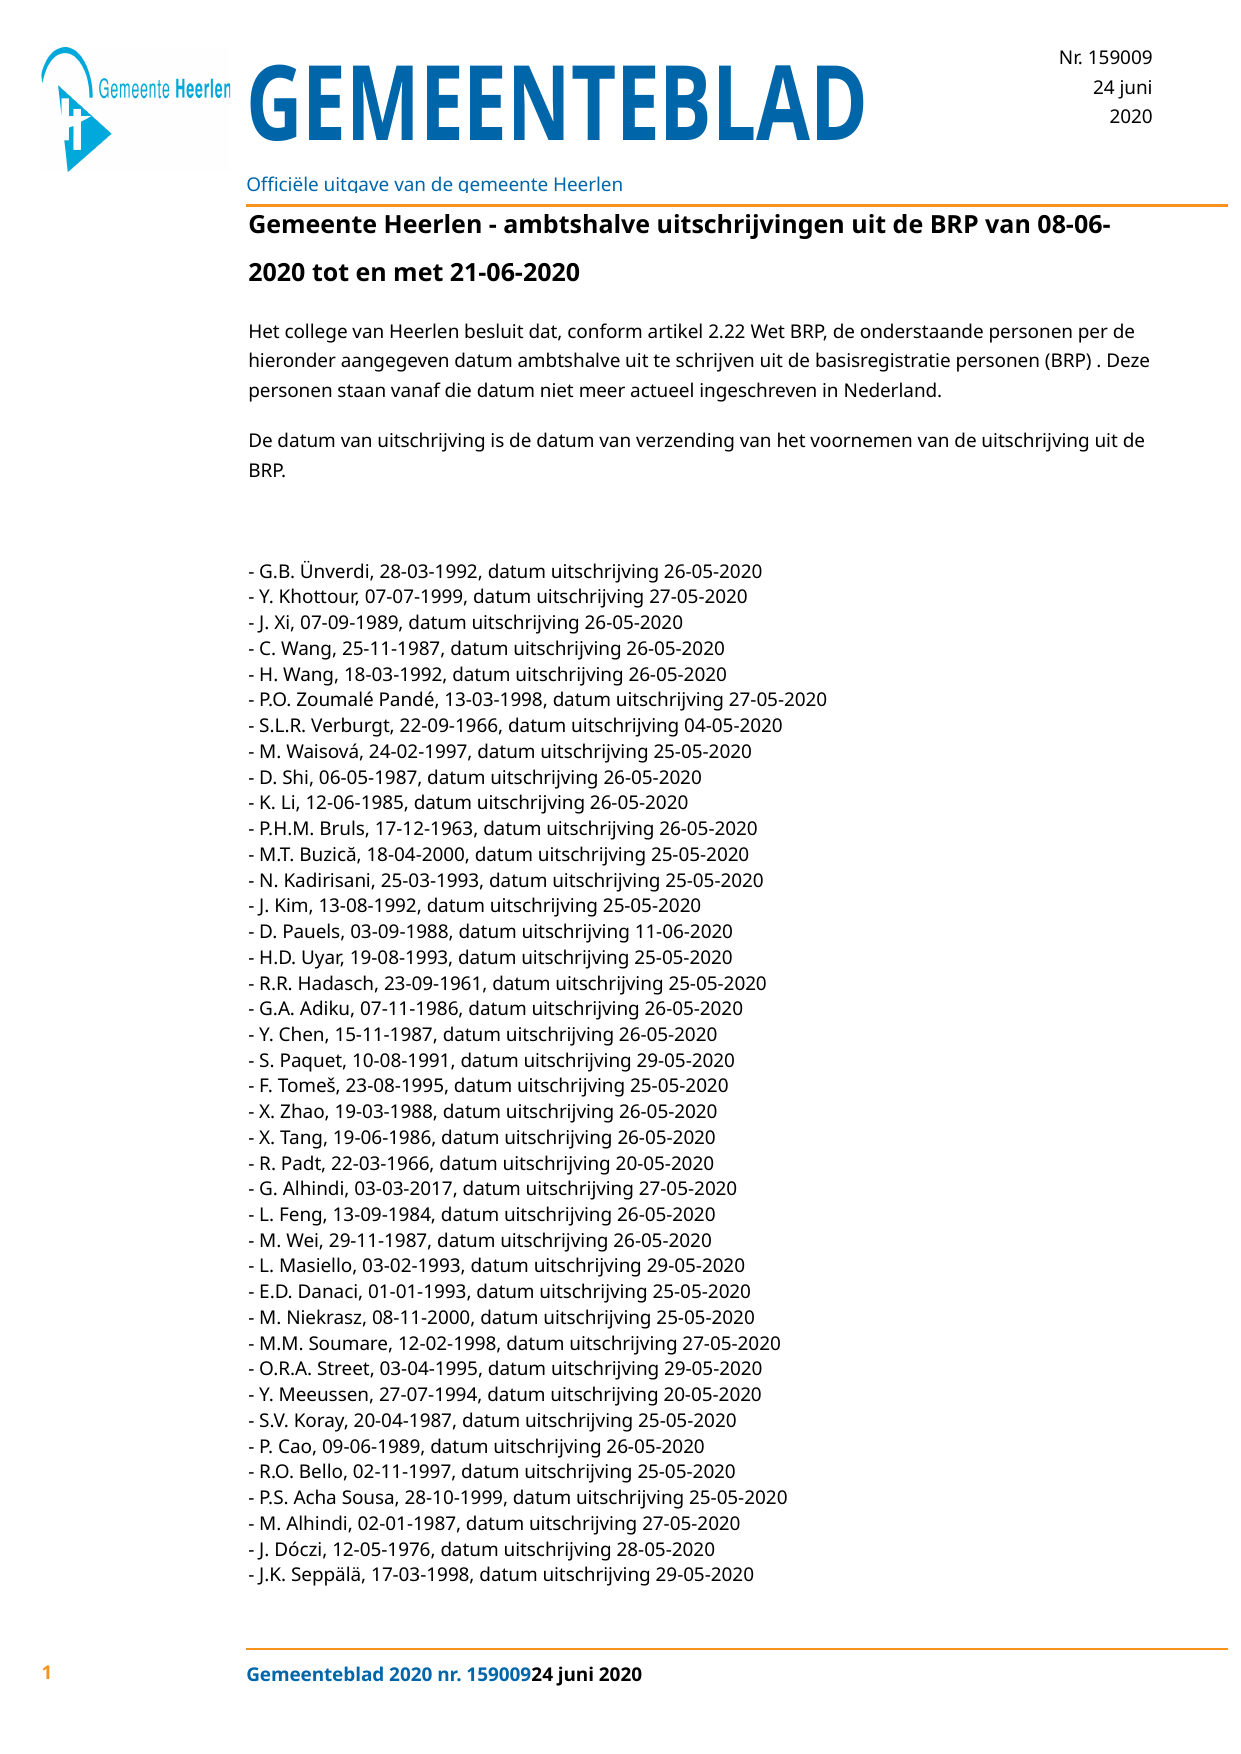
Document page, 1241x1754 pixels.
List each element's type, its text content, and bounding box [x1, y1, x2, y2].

table_cell - K. Li, 12-06-1985, datum uitschrijving 26-05-2020 [248, 790, 1152, 815]
picture [41, 47, 231, 172]
table_cell - O.R.A. Street, 03-04-1995, datum uitschrijving 29-05-2020 [248, 1356, 1152, 1381]
table_cell - D. Shi, 06-05-1987, datum uitschrijving 26-05-2020 [248, 764, 1152, 789]
text Gemeente Heerlen - ambtshalve uitschrijvingen uit de BRP van 08-06-2020 tot en met 21-06-2020 [248, 207, 1152, 288]
table_cell - M. Niekrasz, 08-11-2000, datum uitschrijving 25-05-2020 [248, 1304, 1152, 1330]
table_cell - H. Wang, 18-03-1992, datum uitschrijving 26-05-2020 [248, 661, 1152, 687]
picture [41, 47, 59, 70]
table_cell - R. Padt, 22-03-1966, datum uitschrijving 20-05-2020 [248, 1150, 1152, 1176]
table_cell - Y. Khottour, 07-07-1999, datum uitschrijving 27-05-2020 [248, 584, 1152, 609]
table_cell - M. Alhindi, 02-01-1987, datum uitschrijving 27-05-2020 [248, 1510, 1152, 1536]
table_cell - M.M. Soumare, 12-02-1998, datum uitschrijving 27-05-2020 [248, 1330, 1152, 1356]
table_cell - S.L.R. Verburgt, 22-09-1966, datum uitschrijving 04-05-2020 [248, 713, 1152, 738]
table_cell - P.S. Acha Sousa, 28-10-1999, datum uitschrijving 25-05-2020 [248, 1484, 1152, 1510]
table_cell - R.R. Hadasch, 23-09-1961, datum uitschrijving 25-05-2020 [248, 970, 1152, 995]
table_cell - M.T. Buzică, 18-04-2000, datum uitschrijving 25-05-2020 [248, 841, 1152, 867]
table_cell - Y. Meeussen, 27-07-1994, datum uitschrijving 20-05-2020 [248, 1381, 1152, 1407]
table_cell - G.A. Adiku, 07-11-1986, datum uitschrijving 26-05-2020 [248, 995, 1152, 1021]
table_cell - C. Wang, 25-11-1987, datum uitschrijving 26-05-2020 [248, 635, 1152, 661]
table_cell - S.V. Koray, 20-04-1987, datum uitschrijving 25-05-2020 [248, 1407, 1152, 1433]
table_cell - M. Wei, 29-11-1987, datum uitschrijving 26-05-2020 [248, 1227, 1152, 1253]
text De datum van uitschrijving is de datum van verzending van het voornemen van de uitschrijving uit de BRP. [248, 427, 1152, 483]
table_cell - J. Kim, 13-08-1992, datum uitschrijving 25-05-2020 [248, 893, 1152, 918]
table_cell - H.D. Uyar, 19-08-1993, datum uitschrijving 25-05-2020 [248, 944, 1152, 970]
table_cell - S. Paquet, 10-08-1991, datum uitschrijving 29-05-2020 [248, 1047, 1152, 1073]
table_cell - G. Alhindi, 03-03-2017, datum uitschrijving 27-05-2020 [248, 1176, 1152, 1201]
table_cell - R.O. Bello, 02-11-1997, datum uitschrijving 25-05-2020 [248, 1459, 1152, 1484]
table_cell - P. Cao, 09-06-1989, datum uitschrijving 26-05-2020 [248, 1433, 1152, 1458]
table_cell - N. Kadirisani, 25-03-1993, datum uitschrijving 25-05-2020 [248, 867, 1152, 892]
table_cell - Y. Chen, 15-11-1987, datum uitschrijving 26-05-2020 [248, 1021, 1152, 1047]
table_cell - E.D. Danaci, 01-01-1993, datum uitschrijving 25-05-2020 [248, 1279, 1152, 1304]
table_cell - P.H.M. Bruls, 17-12-1963, datum uitschrijving 26-05-2020 [248, 815, 1152, 841]
table_cell - J.K. Seppälä, 17-03-1998, datum uitschrijving 29-05-2020 [248, 1561, 1152, 1587]
table_cell - M. Waisová, 24-02-1997, datum uitschrijving 25-05-2020 [248, 738, 1152, 764]
table_header - G.B. Ünverdi, 28-03-1992, datum uitschrijving 26-05-2020 [248, 558, 1152, 584]
text Het college van Heerlen besluit dat, conform artikel 2.22 Wet BRP, de onderstaande personen per de hieronder aangegeven datum ambtshalve uit te schrijven uit de basisregistratie personen (BRP) . Deze personen staan vanaf die datum niet meer actueel ingeschreven in Nederland. [248, 318, 1152, 403]
table_cell - D. Pauels, 03-09-1988, datum uitschrijving 11-06-2020 [248, 918, 1152, 944]
table_cell - L. Masiello, 03-02-1993, datum uitschrijving 29-05-2020 [248, 1253, 1152, 1278]
table_cell - J. Dóczi, 12-05-1976, datum uitschrijving 28-05-2020 [248, 1536, 1152, 1561]
table_cell - X. Tang, 19-06-1986, datum uitschrijving 26-05-2020 [248, 1124, 1152, 1150]
table_cell - J. Xi, 07-09-1989, datum uitschrijving 26-05-2020 [248, 610, 1152, 635]
table_cell - L. Feng, 13-09-1984, datum uitschrijving 26-05-2020 [248, 1201, 1152, 1227]
table_cell - X. Zhao, 19-03-1988, datum uitschrijving 26-05-2020 [248, 1098, 1152, 1124]
table_cell - F. Tomeš, 23-08-1995, datum uitschrijving 25-05-2020 [248, 1073, 1152, 1098]
table_cell - P.O. Zoumalé Pandé, 13-03-1998, datum uitschrijving 27-05-2020 [248, 687, 1152, 712]
